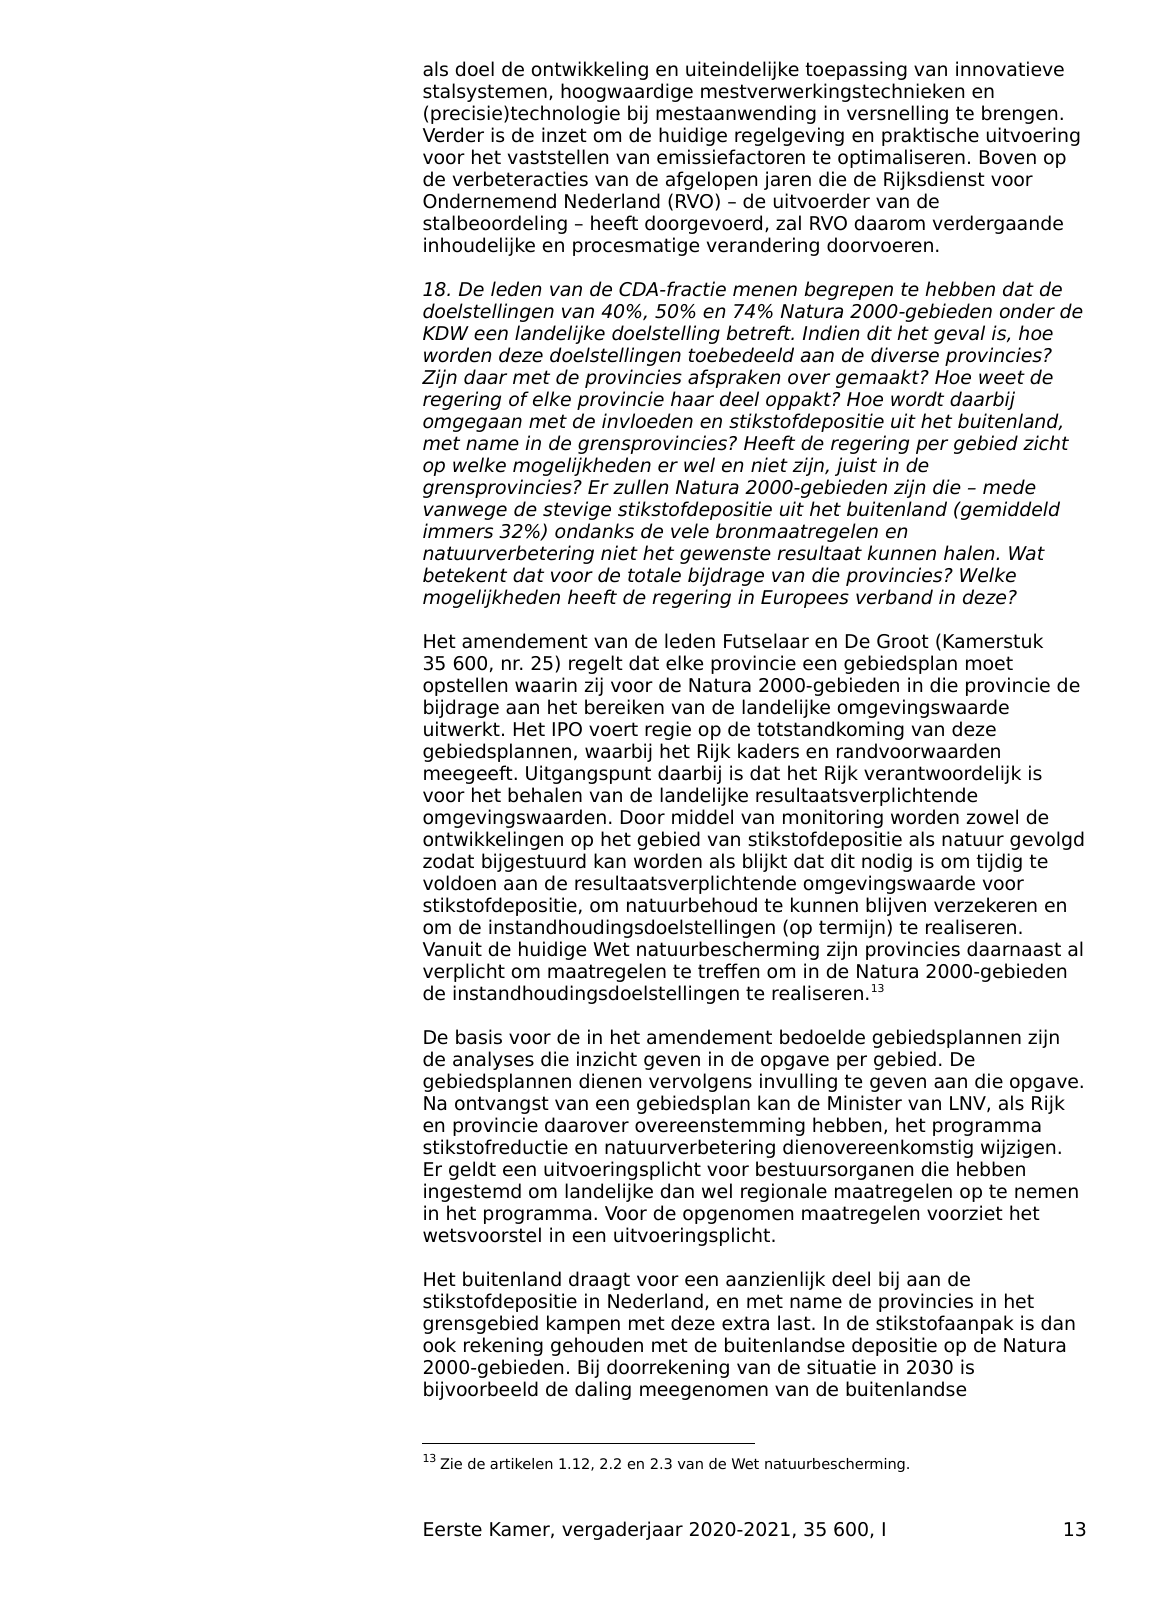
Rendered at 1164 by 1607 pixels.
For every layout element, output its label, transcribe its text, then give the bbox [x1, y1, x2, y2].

text De basis voor de in het amendement bedoelde gebiedsplannen zijn de analyses die inzicht geven in de opgave per gebied. De gebiedsplannen dienen vervolgens invulling te geven aan die opgave. Na ontvangst van een gebiedsplan kan de Minister van LNV, als Rijk en provincie daarover overeenstemming hebben, het programma stikstofreductie en natuurverbetering dienovereenkomstig wijzigen. Er geldt een uitvoeringsplicht voor bestuursorganen die hebben ingestemd om landelijke dan wel regionale maatregelen op te nemen in het programma. Voor de opgenomen maatregelen voorziet het wetsvoorstel in een uitvoeringsplicht. [422, 1027, 1087, 1247]
text Het buitenland draagt voor een aanzienlijk deel bij aan de stikstofdepositie in Nederland, en met name de provincies in het grensgebied kampen met deze extra last. In de stikstofaanpak is dan ook rekening gehouden met de buitenlandse depositie op de Natura 2000-gebieden. Bij doorrekening van de situatie in 2030 is bijvoorbeeld de daling meegenomen van de buitenlandse [422, 1269, 1087, 1401]
text 18. De leden van de CDA-fractie menen begrepen te hebben dat de doelstellingen van 40%, 50% en 74% Natura 2000-gebieden onder de KDW een landelijke doelstelling betreft. Indien dit het geval is, hoe worden deze doelstellingen toebedeeld aan de diverse provincies? Zijn daar met de provincies afspraken over gemaakt? Hoe weet de regering of elke provincie haar deel oppakt? Hoe wordt daarbij omgegaan met de invloeden en stikstofdepositie uit het buitenland, met name in de grensprovincies? Heeft de regering per gebied zicht op welke mogelijkheden er wel en niet zijn, juist in de grensprovincies? Er zullen Natura 2000-gebieden zijn die – mede vanwege de stevige stikstofdepositie uit het buitenland (gemiddeld immers 32%) ondanks de vele bronmaatregelen en natuurverbetering niet het gewenste resultaat kunnen halen. Wat betekent dat voor de totale bijdrage van die provincies? Welke mogelijkheden heeft de regering in Europees verband in deze? [422, 279, 1087, 609]
text als doel de ontwikkeling en uiteindelijke toepassing van innovatieve stalsystemen, hoogwaardige mestverwerkingstechnieken en (precisie)technologie bij mestaanwending in versnelling te brengen. [422, 59, 1087, 125]
text Zie de artikelen 1.12, 2.2 en 2.3 van de Wet natuurbescherming. [422, 1452, 1087, 1474]
text Verder is de inzet om de huidige regelgeving en praktische uitvoering voor het vaststellen van emissiefactoren te optimaliseren. Boven op de verbeteracties van de afgelopen jaren die de Rijksdienst voor Ondernemend Nederland (RVO) – de uitvoerder van de stalbeoordeling – heeft doorgevoerd, zal RVO daarom verdergaande inhoudelijke en procesmatige verandering doorvoeren. [422, 125, 1087, 257]
text Het amendement van de leden Futselaar en De Groot (Kamerstuk 35 600, nr. 25) regelt dat elke provincie een gebiedsplan moet opstellen waarin zij voor de Natura 2000-gebieden in die provincie de bijdrage aan het bereiken van de landelijke omgevingswaarde uitwerkt. Het IPO voert regie op de totstandkoming van deze gebiedsplannen, waarbij het Rijk kaders en randvoorwaarden meegeeft. Uitgangspunt daarbij is dat het Rijk verantwoordelijk is voor het behalen van de landelijke resultaatsverplichtende omgevingswaarden. Door middel van monitoring worden zowel de ontwikkelingen op het gebied van stikstofdepositie als natuur gevolgd zodat bijgestuurd kan worden als blijkt dat dit nodig is om tijdig te voldoen aan de resultaatsverplichtende omgevingswaarde voor stikstofdepositie, om natuurbehoud te kunnen blijven verzekeren en om de instandhoudingsdoelstellingen (op termijn) te realiseren. Vanuit de huidige Wet natuurbescherming zijn provincies daarnaast al verplicht om maatregelen te treffen om in de Natura 2000-gebieden de instandhoudingsdoelstellingen te realiseren. [422, 631, 1087, 1004]
